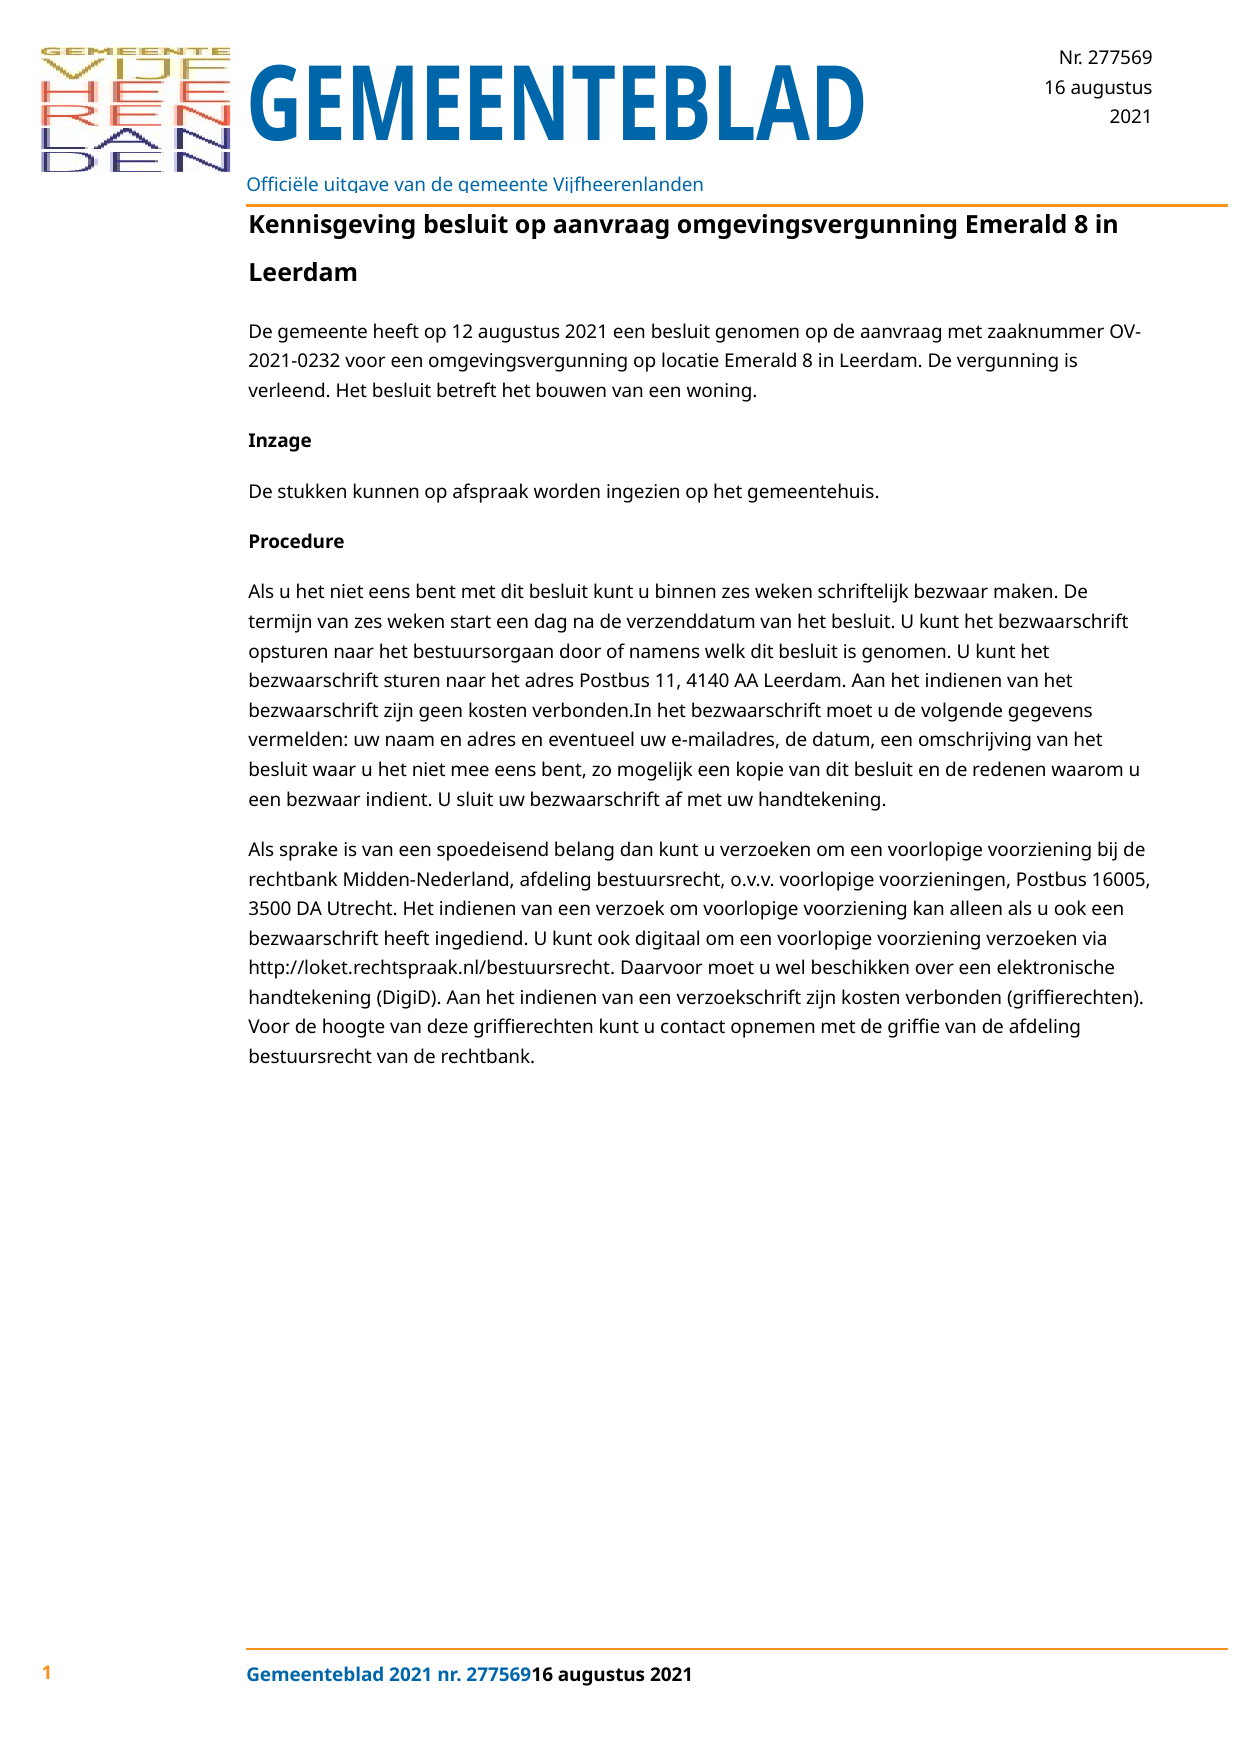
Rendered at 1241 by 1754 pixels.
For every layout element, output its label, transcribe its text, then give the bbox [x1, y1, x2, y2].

picture [41, 47, 231, 172]
text De gemeente heeft op 12 augustus 2021 een besluit genomen op de aanvraag met zaaknummer OV-2021-0232 voor een omgevingsvergunning op locatie Emerald 8 in Leerdam. De vergunning is verleend. Het besluit betreft het bouwen van een woning. [248, 318, 1152, 403]
text Als sprake is van een spoedeisend belang dan kunt u verzoeken om een voorlopige voorziening bij de rechtbank Midden-Nederland, afdeling bestuursrecht, o.v.v. voorlopige voorzieningen, Postbus 16005, 3500 DA Utrecht. Het indienen van een verzoek om voorlopige voorziening kan alleen als u ook een bezwaarschrift heeft ingediend. U kunt ook digitaal om een voorlopige voorziening verzoeken via http://loket.rechtspraak.nl/bestuursrecht. Daarvoor moet u wel beschikken over een elektronische handtekening (DigiD). Aan het indienen van een verzoekschrift zijn kosten verbonden (griffierechten). Voor de hoogte van deze griffierechten kunt u contact opnemen met de griffie van de afdeling bestuursrecht van de rechtbank. [248, 836, 1152, 1069]
text Procedure [248, 528, 1152, 554]
text Inzage [248, 427, 1152, 453]
text Kennisgeving besluit op aanvraag omgevingsvergunning Emerald 8 in Leerdam [248, 207, 1152, 288]
text Als u het niet eens bent met dit besluit kunt u binnen zes weken schriftelijk bezwaar maken. De termijn van zes weken start een dag na de verzenddatum van het besluit. U kunt het bezwaarschrift opsturen naar het bestuursorgaan door of namens welk dit besluit is genomen. U kunt het bezwaarschrift sturen naar het adres Postbus 11, 4140 AA Leerdam. Aan het indienen van het bezwaarschrift zijn geen kosten verbonden.In het bezwaarschrift moet u de volgende gegevens vermelden: uw naam en adres en eventueel uw e-mailadres, de datum, een omschrijving van het besluit waar u het niet mee eens bent, zo mogelijk een kopie van dit besluit en de redenen waarom u een bezwaar indient. U sluit uw bezwaarschrift af met uw handtekening. [248, 579, 1152, 812]
text De stukken kunnen op afspraak worden ingezien op het gemeentehuis. [248, 478, 1152, 504]
